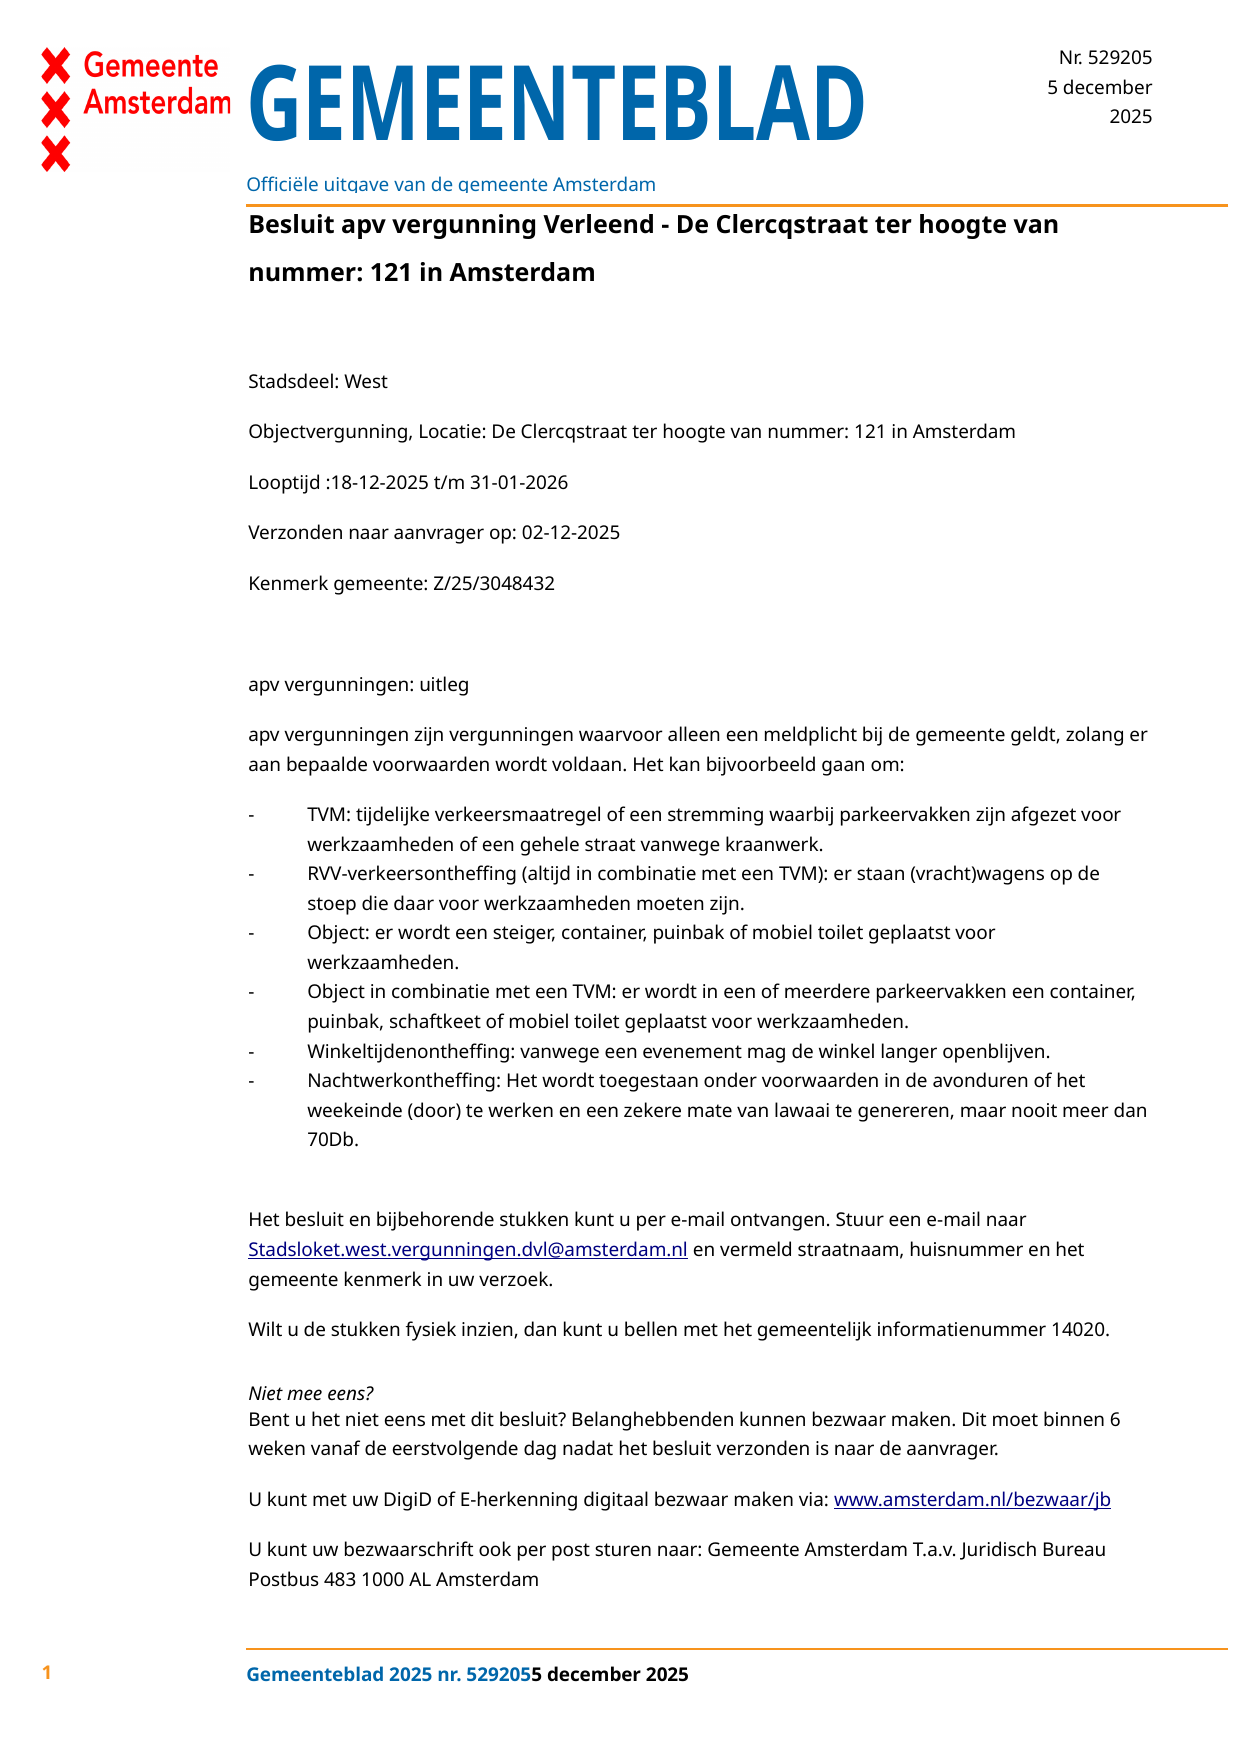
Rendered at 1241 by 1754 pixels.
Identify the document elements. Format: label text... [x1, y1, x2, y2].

text Niet mee eens? [248, 1380, 1152, 1406]
text Objectvergunning, Locatie: De Clercqstraat ter hoogte van nummer: 121 in Amsterdam [248, 419, 1152, 444]
list Nachtwerkontheffing: Het wordt toegestaan onder voorwaarden in de avonduren of het weekeinde (door) te werken en een zekere mate van lawaai te genereren, maar nooit meer dan 70Db. [248, 1067, 1152, 1152]
text Besluit apv vergunning Verleend - De Clercqstraat ter hoogte van nummer: 121 in Amsterdam [248, 207, 1152, 288]
text Wilt u de stukken fysiek inzien, dan kunt u bellen met het gemeentelijk informatienummer 14020. [248, 1316, 1152, 1342]
text Verzonden naar aanvrager op: 02-12-2025 [248, 519, 1152, 545]
list Object in combinatie met een TVM: er wordt in een of meerdere parkeervakken een container, puinbak, schaftkeet of mobiel toilet geplaatst voor werkzaamheden. [248, 979, 1152, 1034]
list RVV-verkeersontheffing (altijd in combinatie met een TVM): er staan (vracht)wagens op de stoep die daar voor werkzaamheden moeten zijn. [248, 860, 1152, 916]
text U kunt met uw DigiD of E-herkenning digitaal bezwaar maken via: www.amsterdam.nl/bezwaar/jb [248, 1486, 1152, 1512]
text Kenmerk gemeente: Z/25/3048432 [248, 570, 1152, 596]
text Looptijd :18-12-2025 t/m 31-01-2026 [248, 469, 1152, 495]
text apv vergunningen: uitleg [248, 671, 1152, 697]
text Bent u het niet eens met dit besluit? Belanghebbenden kunnen bezwaar maken. Dit moet binnen 6 weken vanaf de eerstvolgende dag nadat het besluit verzonden is naar de aanvrager. [248, 1406, 1152, 1461]
text Het besluit en bijbehorende stukken kunt u per e-mail ontvangen. Stuur een e-mail naar Stadsloket.west.vergunningen.dvl@amsterdam.nl en vermeld straatnaam, huisnummer en het gemeente kenmerk in uw verzoek. [248, 1207, 1152, 1292]
text apv vergunningen zijn vergunningen waarvoor alleen een meldplicht bij de gemeente geldt, zolang er aan bepaalde voorwaarden wordt voldaan. Het kan bijvoorbeeld gaan om: [248, 721, 1152, 777]
list TVM: tijdelijke verkeersmaatregel of een stremming waarbij parkeervakken zijn afgezet voor werkzaamheden of een gehele straat vanwege kraanwerk. [248, 801, 1152, 857]
picture [41, 47, 231, 172]
text U kunt uw bezwaarschrift ook per post sturen naar: Gemeente Amsterdam T.a.v. Juridisch Bureau Postbus 483 1000 AL Amsterdam [248, 1536, 1152, 1592]
list Object: er wordt een steiger, container, puinbak of mobiel toilet geplaatst voor werkzaamheden. [248, 919, 1152, 975]
text Stadsdeel: West [248, 368, 1152, 394]
list Winkeltijdenontheffing: vanwege een evenement mag de winkel langer openblijven. [248, 1038, 1152, 1064]
